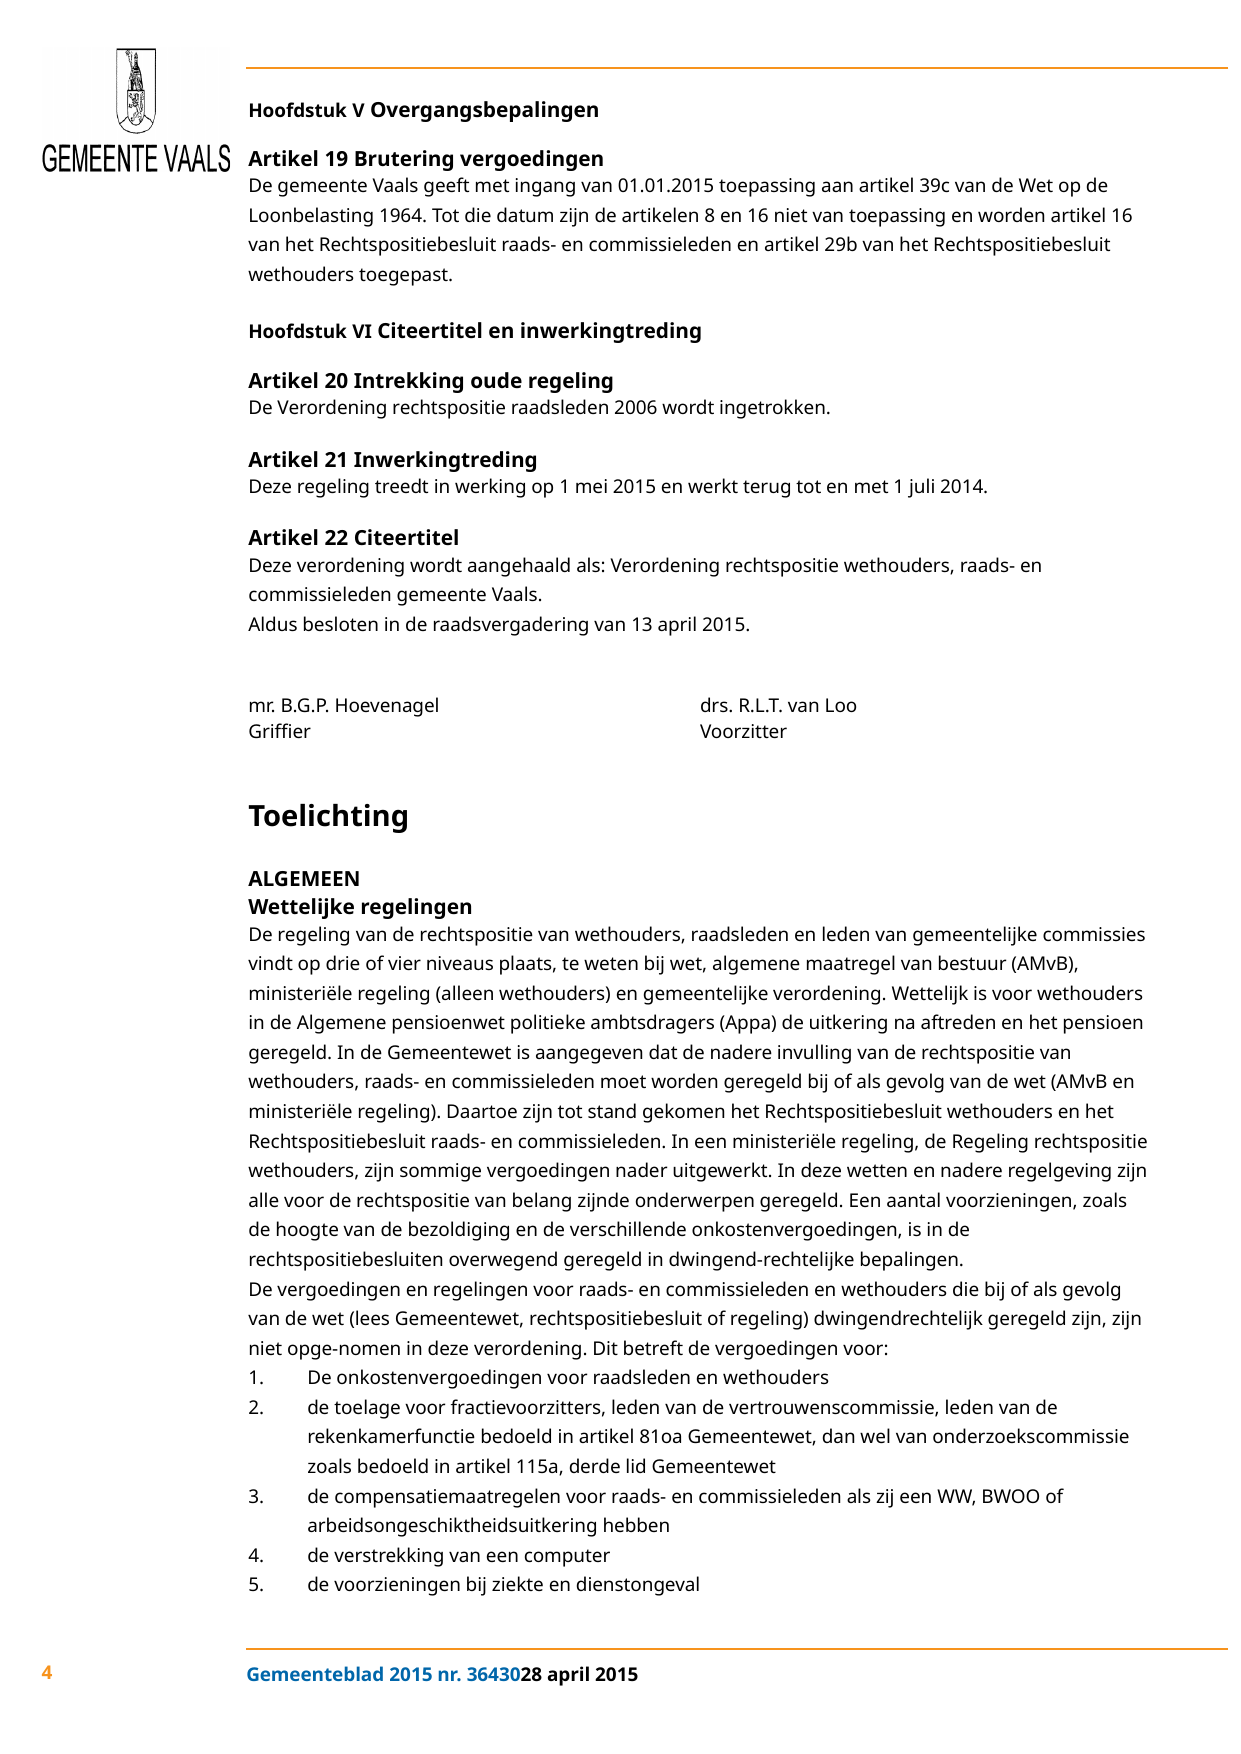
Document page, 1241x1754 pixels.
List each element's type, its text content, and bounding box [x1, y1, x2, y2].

list de toelage voor fractievoorzitters, leden van de vertrouwenscommissie, leden van de rekenkamerfunctie bedoeld in artikel 81oa Gemeentewet, dan wel van onderzoekscommissie zoals bedoeld in artikel 115a, derde lid Gemeentewet [248, 1394, 1152, 1479]
text Toelichting [248, 795, 1152, 835]
table_cell Voorzitter [700, 718, 1152, 744]
text De vergoedingen en regelingen voor raads- en commissieleden en wethouders die bij of als gevolg van de wet (lees Gemeentewet, rechtspositiebesluit of regeling) dwingendrechtelijk geregeld zijn, zijn niet opge-nomen in deze verordening. Dit betreft de vergoedingen voor: [248, 1276, 1152, 1361]
table_header [248, 666, 700, 692]
table_header [700, 666, 1152, 692]
text De regeling van de rechtspositie van wethouders, raadsleden en leden van gemeentelijke commissies vindt op drie of vier niveaus plaats, te weten bij wet, algemene maatregel van bestuur (AMvB), ministeriële regeling (alleen wethouders) en gemeentelijke verordening. Wettelijk is voor wethouders in de Algemene pensioenwet politieke ambtsdragers (Appa) de uitkering na aftreden en het pensioen geregeld. In de Gemeentewet is aangegeven dat de nadere invulling van de rechtspositie van wethouders, raads- en commissieleden moet worden geregeld bij of als gevolg van de wet (AMvB en ministeriële regeling). Daartoe zijn tot stand gekomen het Rechtspositiebesluit wethouders en het Rechtspositiebesluit raads- en commissieleden. In een ministeriële regeling, de Regeling rechtspositie wethouders, zijn sommige vergoedingen nader uitgewerkt. In deze wetten en nadere regelgeving zijn alle voor de rechtspositie van belang zijnde onderwerpen geregeld. Een aantal voorzieningen, zoals de hoogte van de bezoldiging en de verschillende onkostenvergoedingen, is in de rechtspositiebesluiten overwegend geregeld in dwingend-rechtelijke bepalingen. [248, 921, 1152, 1272]
text Hoofdstuk V Overgangsbepalingen [248, 95, 1152, 123]
text Deze regeling treedt in werking op 1 mei 2015 en werkt terug tot en met 1 juli 2014. [248, 473, 1152, 499]
table_cell Griffier [248, 718, 700, 744]
picture [41, 47, 231, 172]
list de compensatiemaatregelen voor raads- en commissieleden als zij een WW, BWOO of arbeidsongeschiktheidsuitkering hebben [248, 1483, 1152, 1538]
text De Verordening rechtspositie raadsleden 2006 wordt ingetrokken. [248, 394, 1152, 420]
text Artikel 20 Intrekking oude regeling [248, 366, 1152, 394]
text De gemeente Vaals geeft met ingang van 01.01.2015 toepassing aan artikel 39c van de Wet op de Loonbelasting 1964. Tot die datum zijn de artikelen 8 en 16 niet van toepassing en worden artikel 16 van het Rechtspositiebesluit raads- en commissieleden en artikel 29b van het Rechtspositiebesluit wethouders toegepast. [248, 172, 1152, 287]
text Wettelijke regelingen [248, 892, 1152, 921]
text ALGEMEEN [248, 864, 1152, 892]
table_cell drs. R.L.T. van Loo [700, 692, 1152, 718]
table_cell mr. B.G.P. Hoevenagel [248, 692, 700, 718]
text Deze verordening wordt aangehaald als: Verordening rechtspositie wethouders, raads- en commissieleden gemeente Vaals. [248, 552, 1152, 607]
text Aldus besloten in de raadsvergadering van 13 april 2015. [248, 611, 1152, 637]
list de verstrekking van een computer [248, 1542, 1152, 1568]
list de voorzieningen bij ziekte en dienstongeval [248, 1572, 1152, 1597]
list De onkostenvergoedingen voor raadsleden en wethouders [248, 1364, 1152, 1390]
text Hoofdstuk VI Citeertitel en inwerkingtreding [248, 317, 1152, 345]
text Artikel 19 Brutering vergoedingen [248, 144, 1152, 172]
text Artikel 22 Citeertitel [248, 523, 1152, 552]
text Artikel 21 Inwerkingtreding [248, 445, 1152, 473]
